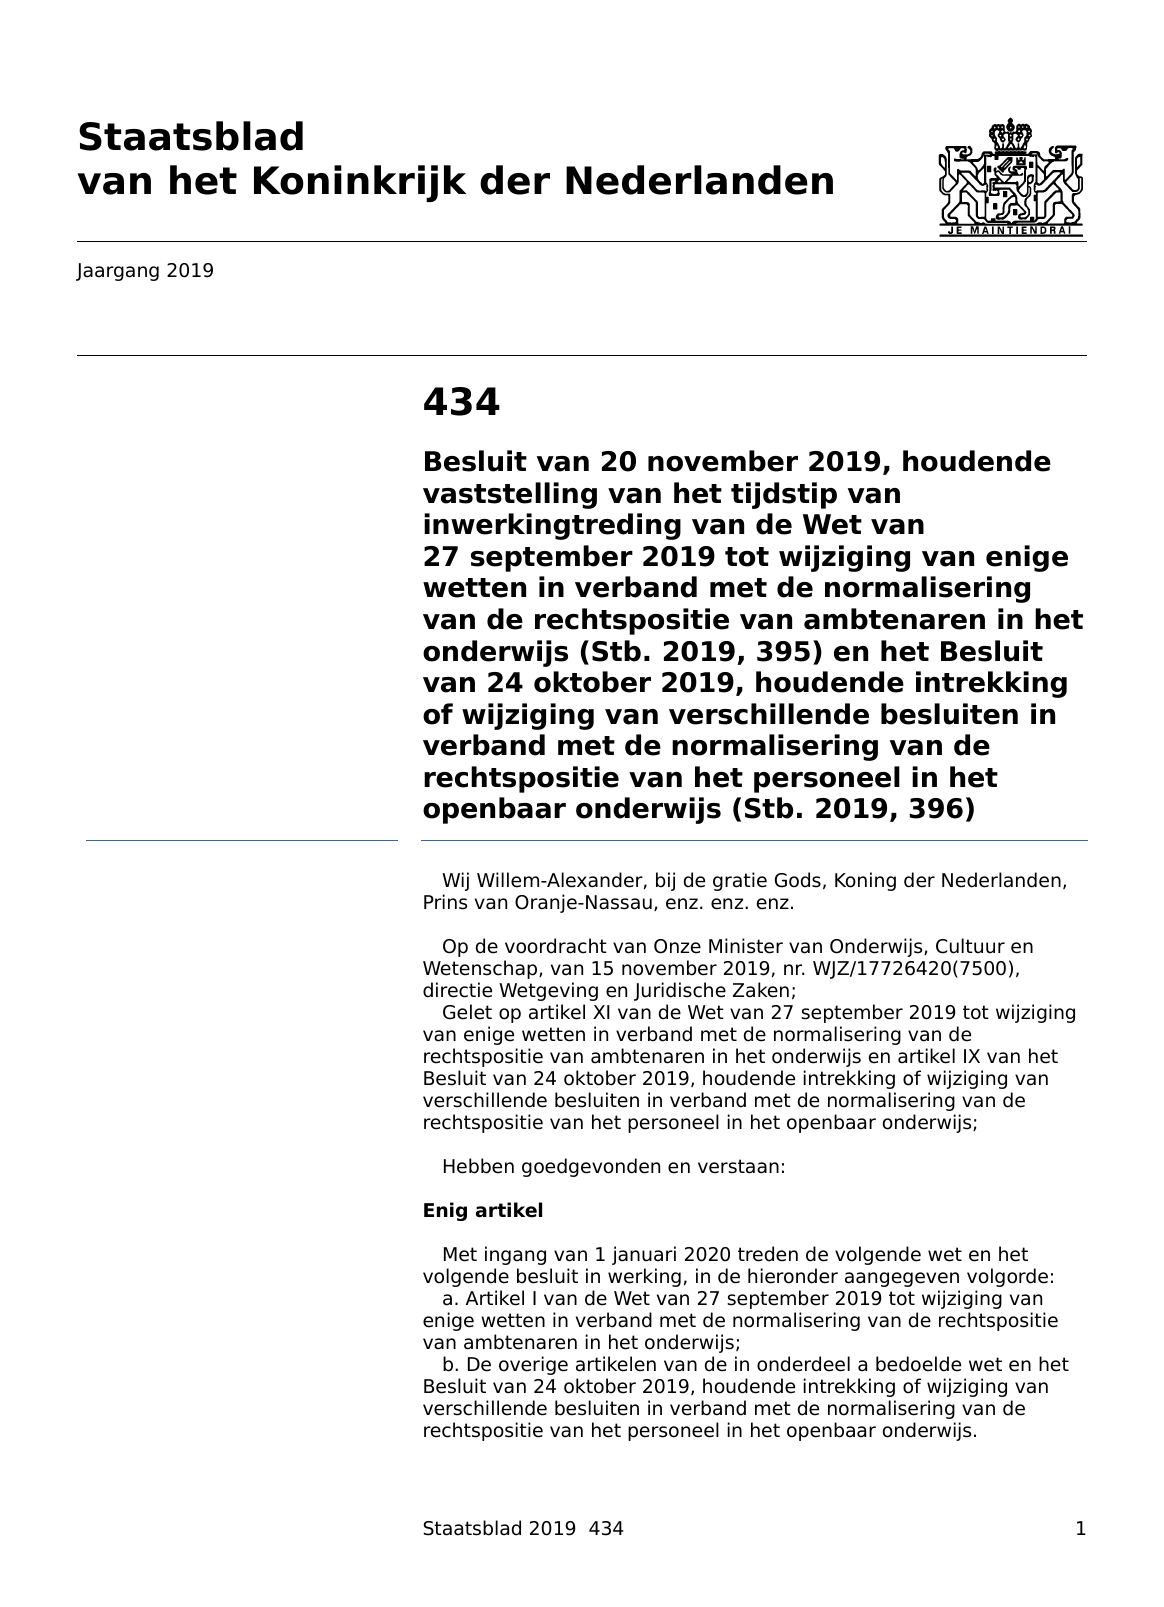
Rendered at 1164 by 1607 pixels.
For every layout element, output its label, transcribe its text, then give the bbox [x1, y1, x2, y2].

text Met ingang van 1 januari 2020 treden de volgende wet en het volgende besluit in werking, in de hieronder aangegeven volgorde: [422, 1244, 1087, 1288]
text Hebben goedgevonden en verstaan: [422, 1156, 1087, 1178]
subtitle 434 [422, 381, 1087, 424]
table_cell Jaargang 2019 [77, 242, 1087, 355]
text Op de voordracht van Onze Minister van Onderwijs, Cultuur en Wetenschap, van 15 november 2019, nr. WJZ/17726420(7500), directie Wetgeving en Juridische Zaken; [422, 936, 1087, 1002]
subtitle Enig artikel [422, 1200, 1087, 1222]
picture [936, 115, 1087, 240]
text Wij Willem-Alexander, bij de gratie Gods, Koning der Nederlanden, Prins van Oranje-Nassau, enz. enz. enz. [422, 870, 1087, 914]
text Gelet op artikel XI van de Wet van 27 september 2019 tot wijziging van enige wetten in verband met de normalisering van de rechtspositie van ambtenaren in het onderwijs en artikel IX van het Besluit van 24 oktober 2019, houdende intrekking of wijziging van verschillende besluiten in verband met de normalisering van de rechtspositie van het personeel in het openbaar onderwijs; [422, 1002, 1087, 1134]
table_header [886, 100, 1087, 241]
text b. De overige artikelen van de in onderdeel a bedoelde wet en het Besluit van 24 oktober 2019, houdende intrekking of wijziging van verschillende besluiten in verband met de normalisering van de rechtspositie van het personeel in het openbaar onderwijs. [422, 1354, 1087, 1442]
table_header Staatsblad van het Koninkrijk der Nederlanden [77, 100, 886, 241]
text Besluit van 20 november 2019, houdende vaststelling van het tijdstip van inwerkingtreding van de Wet van 27 september 2019 tot wijziging van enige wetten in verband met de normalisering van de rechtspositie van ambtenaren in het onderwijs (Stb. 2019, 395) en het Besluit van 24 oktober 2019, houdende intrekking of wijziging van verschillende besluiten in verband met de normalisering van de rechtspositie van het personeel in het openbaar onderwijs (Stb. 2019, 396) [422, 447, 1087, 825]
text a. Artikel I van de Wet van 27 september 2019 tot wijziging van enige wetten in verband met de normalisering van de rechtspositie van ambtenaren in het onderwijs; [422, 1288, 1087, 1354]
